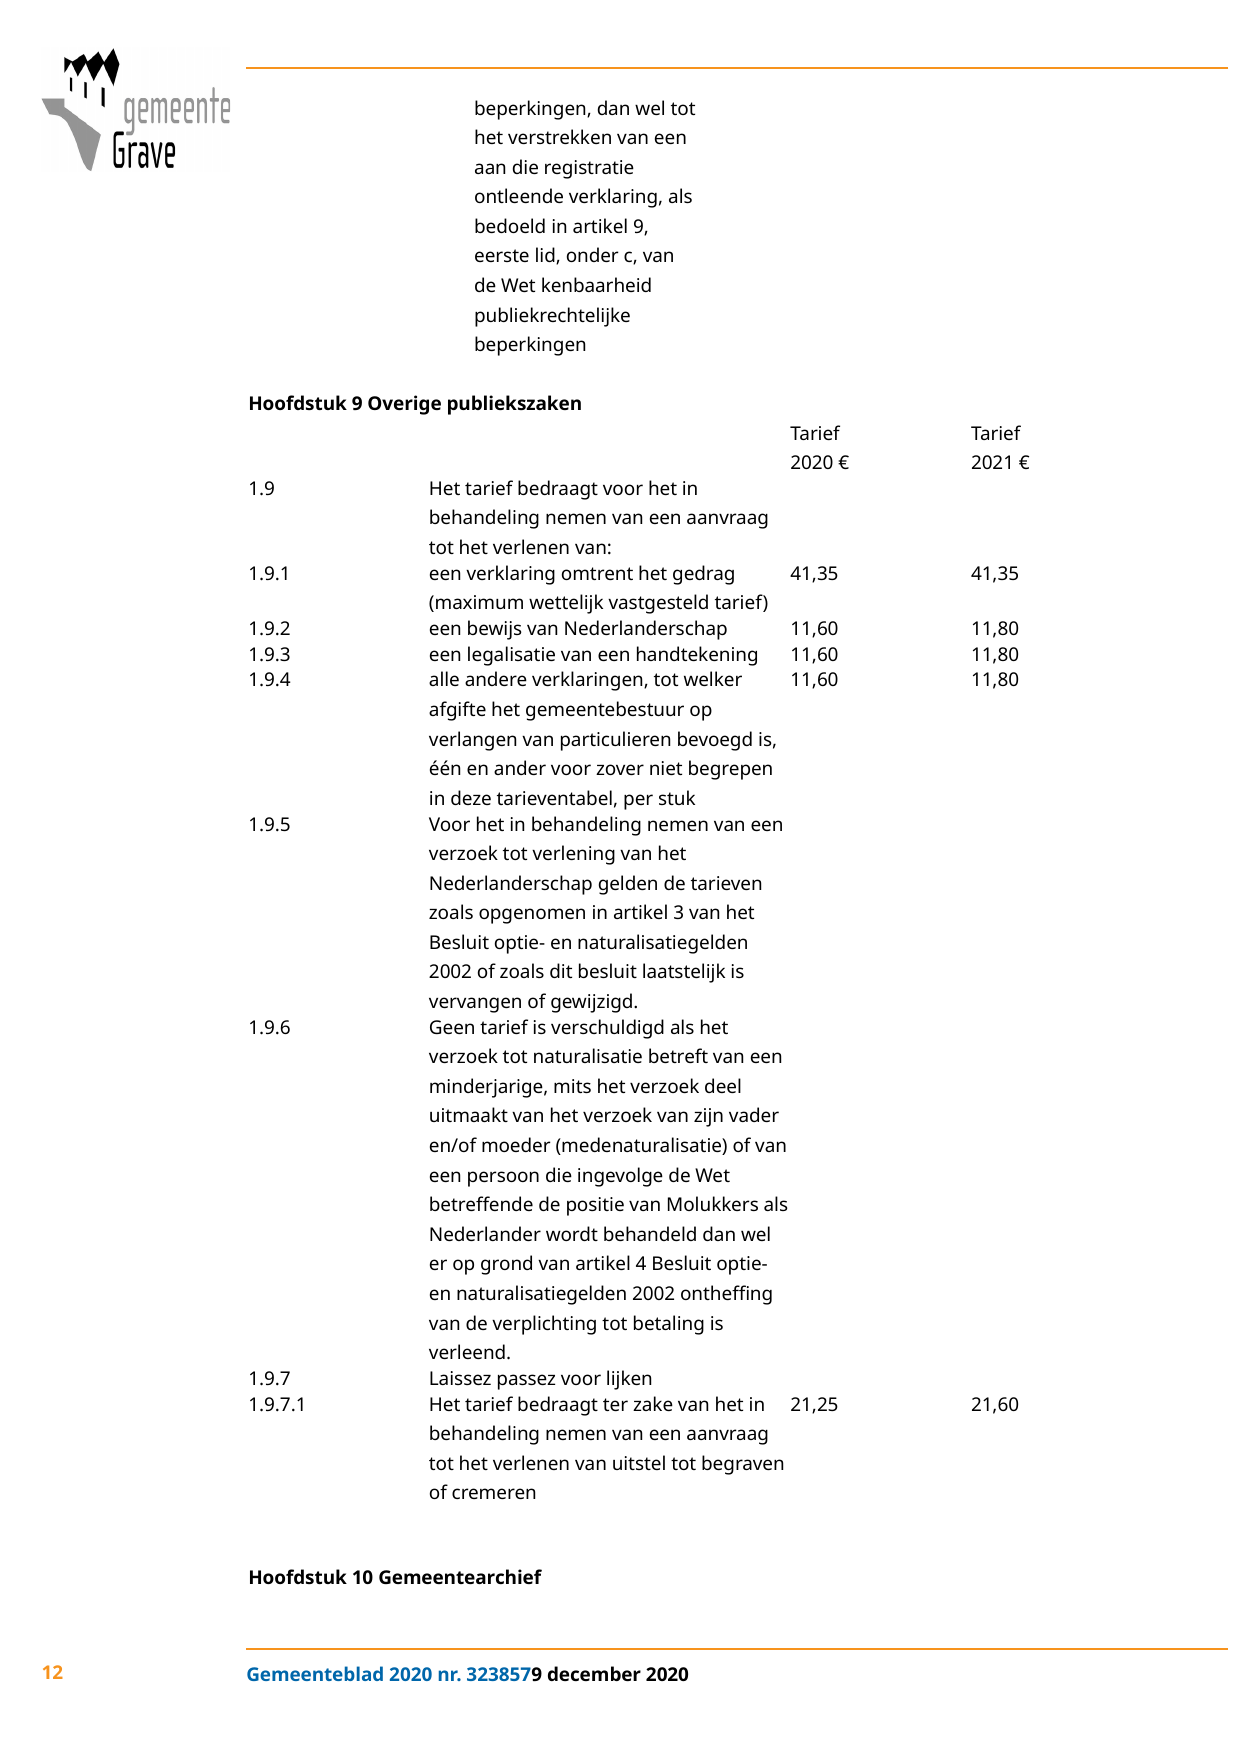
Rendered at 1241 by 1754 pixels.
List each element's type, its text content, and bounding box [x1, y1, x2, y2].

table_cell beperkingen, dan wel tot het verstrekken van een aan die registratie ontleende verklaring, als bedoeld in artikel 9, eerste lid, onder c, van de Wet kenbaarheid publiekrechtelijke beperkingen [474, 95, 700, 357]
table_cell 11,60 [790, 641, 971, 667]
table_cell 1.9.6 [248, 1014, 429, 1365]
table_cell [790, 1014, 971, 1365]
picture [41, 47, 231, 172]
table_cell [971, 1365, 1152, 1391]
table_cell [971, 811, 1152, 1014]
table_cell 11,80 [971, 615, 1152, 641]
table_cell Laissez passez voor lijken [429, 1365, 790, 1391]
table_cell Het tarief bedraagt voor het in behandeling nemen van een aanvraag tot het verlenen van: [429, 475, 790, 560]
table_cell 41,35 [790, 560, 971, 615]
table_cell [790, 475, 971, 560]
table_cell 21,25 [790, 1391, 971, 1505]
table_cell [790, 811, 971, 1014]
table_cell 1.9.7.1 [248, 1391, 429, 1505]
table_cell 1.9.2 [248, 615, 429, 641]
table_cell [248, 1505, 429, 1531]
table_cell 1.9.3 [248, 641, 429, 667]
table_cell 1.9.5 [248, 811, 429, 1014]
table_cell 11,60 [790, 615, 971, 641]
table_cell [790, 1505, 971, 1531]
table_header Tarief 2021 € [971, 420, 1152, 475]
table_cell [971, 475, 1152, 560]
table_cell 1.9.4 [248, 667, 429, 811]
table_cell een legalisatie van een handtekening [429, 641, 790, 667]
table_cell [971, 1505, 1152, 1531]
table_header [429, 420, 790, 475]
table_header [248, 420, 429, 475]
table_cell 1.9 [248, 475, 429, 560]
table_cell 1.9.1 [248, 560, 429, 615]
table_cell [429, 1505, 790, 1531]
table_cell 11,60 [790, 667, 971, 811]
table_cell Het tarief bedraagt ter zake van het in behandeling nemen van een aanvraag tot het verlenen van uitstel tot begraven of cremeren [429, 1391, 790, 1505]
table_cell [700, 95, 926, 357]
table_cell [790, 1365, 971, 1391]
table_cell Voor het in behandeling nemen van een verzoek tot verlening van het Nederlanderschap gelden de tarieven zoals opgenomen in artikel 3 van het Besluit optie- en naturalisatiegelden 2002 of zoals dit besluit laatstelijk is vervangen of gewijzigd. [429, 811, 790, 1014]
table_cell 41,35 [971, 560, 1152, 615]
text Hoofdstuk 10 Gemeentearchief [248, 1564, 1152, 1589]
table_cell [926, 95, 1152, 357]
table_cell een verklaring omtrent het gedrag (maximum wettelijk vastgesteld tarief) [429, 560, 790, 615]
table_cell [971, 1014, 1152, 1365]
table_cell 11,80 [971, 641, 1152, 667]
text Hoofdstuk 9 Overige publiekszaken [248, 390, 1152, 416]
table_header Tarief 2020 € [790, 420, 971, 475]
table_cell alle andere verklaringen, tot welker afgifte het gemeentebestuur op verlangen van particulieren bevoegd is, één en ander voor zover niet begrepen in deze tarieventabel, per stuk [429, 667, 790, 811]
table_cell Geen tarief is verschuldigd als het verzoek tot naturalisatie betreft van een minderjarige, mits het verzoek deel uitmaakt van het verzoek van zijn vader en/of moeder (medenaturalisatie) of van een persoon die ingevolge de Wet betreffende de positie van Molukkers als Nederlander wordt behandeld dan wel er op grond van artikel 4 Besluit optie- en naturalisatiegelden 2002 ontheffing van de verplichting tot betaling is verleend. [429, 1014, 790, 1365]
table_cell een bewijs van Nederlanderschap [429, 615, 790, 641]
table_cell [248, 95, 474, 357]
table_cell 21,60 [971, 1391, 1152, 1505]
table_cell 1.9.7 [248, 1365, 429, 1391]
table_cell 11,80 [971, 667, 1152, 811]
